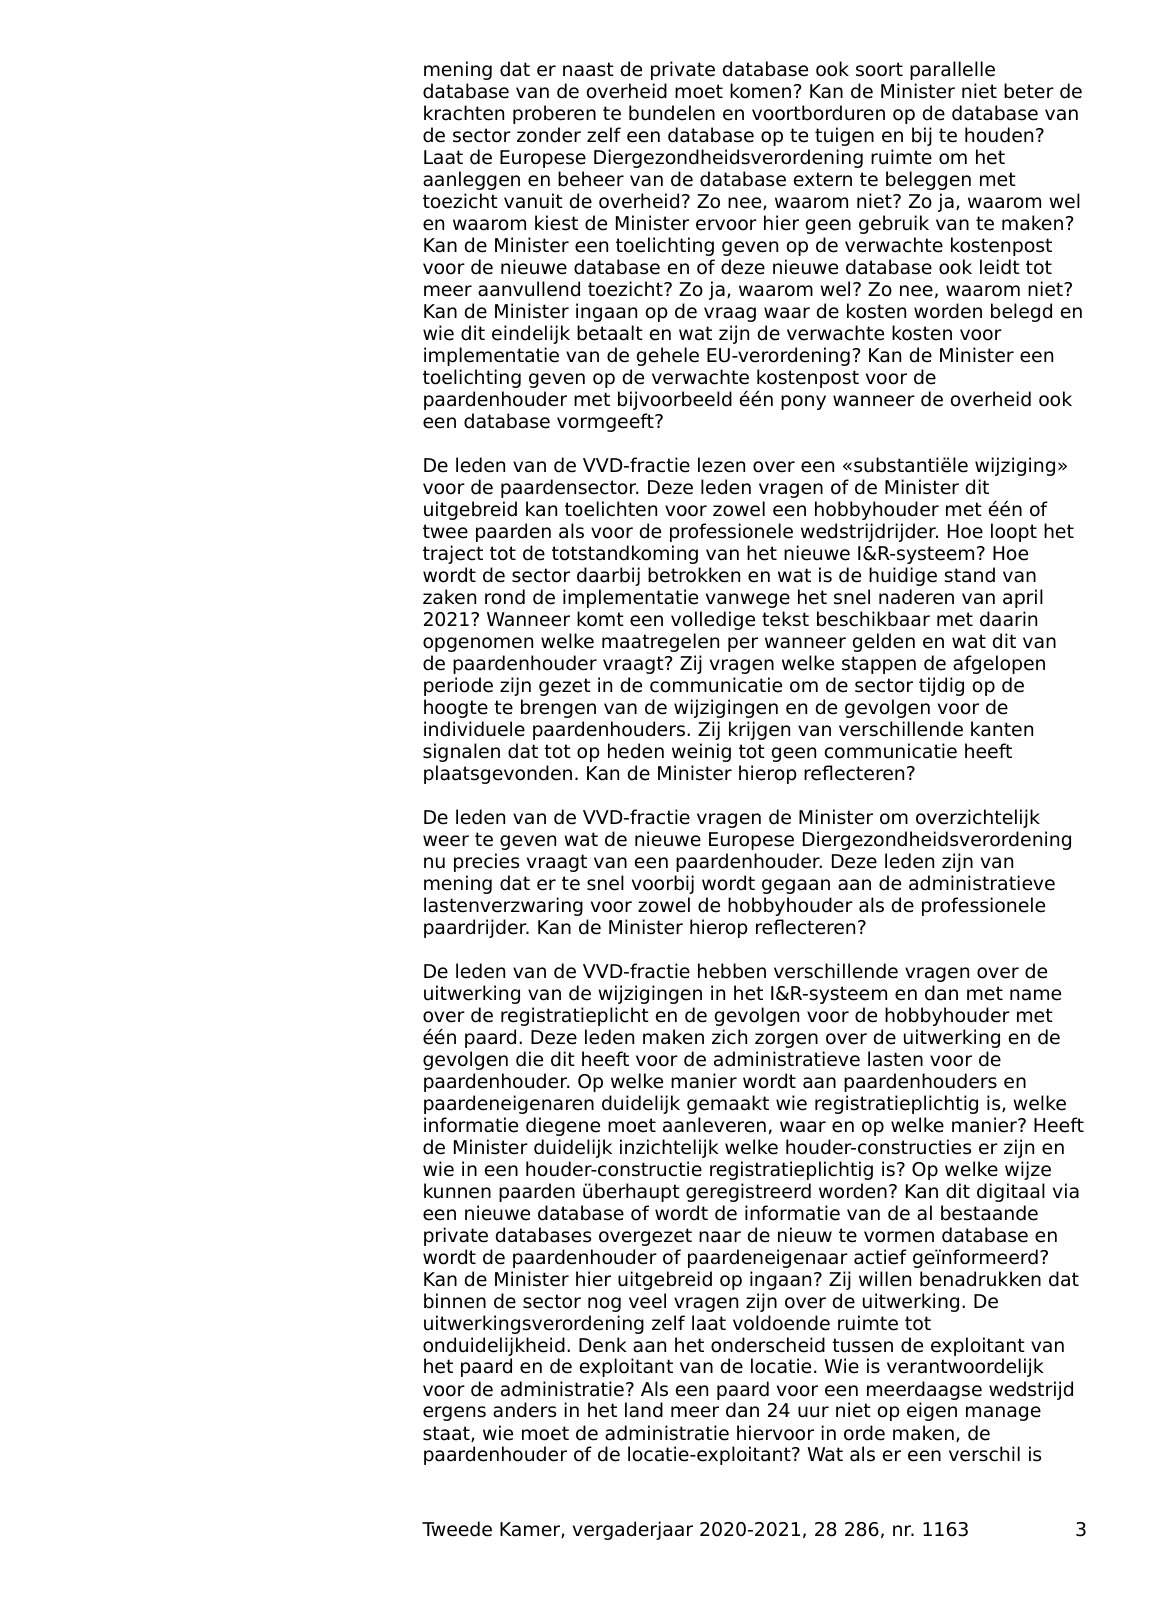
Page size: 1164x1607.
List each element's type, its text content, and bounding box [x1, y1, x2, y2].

text De leden van de VVD-fractie hebben verschillende vragen over de uitwerking van de wijzigingen in het I&R-systeem en dan met name over de registratieplicht en de gevolgen voor de hobbyhouder met één paard. Deze leden maken zich zorgen over de uitwerking en de gevolgen die dit heeft voor de administratieve lasten voor de paardenhouder. Op welke manier wordt aan paardenhouders en paardeneigenaren duidelijk gemaakt wie registratieplichtig is, welke informatie diegene moet aanleveren, waar en op welke manier? Heeft de Minister duidelijk inzichtelijk welke houder-constructies er zijn en wie in een houder-constructie registratieplichtig is? Op welke wijze kunnen paarden überhaupt geregistreerd worden? Kan dit digitaal via een nieuwe database of wordt de informatie van de al bestaande private databases overgezet naar de nieuw te vormen database en wordt de paardenhouder of paardeneigenaar actief geïnformeerd? Kan de Minister hier uitgebreid op ingaan? Zij willen benadrukken dat binnen de sector nog veel vragen zijn over de uitwerking. De uitwerkingsverordening zelf laat voldoende ruimte tot onduidelijkheid. Denk aan het onderscheid tussen de exploitant van het paard en de exploitant van de locatie. Wie is verantwoordelijk voor de administratie? Als een paard voor een meerdaagse wedstrijd ergens anders in het land meer dan 24 uur niet op eigen manage staat, wie moet de administratie hiervoor in orde maken, de paardenhouder of de locatie-exploitant? Wat als er een verschil is [422, 961, 1087, 1466]
text mening dat er naast de private database ook soort parallelle database van de overheid moet komen? Kan de Minister niet beter de krachten proberen te bundelen en voortborduren op de database van de sector zonder zelf een database op te tuigen en bij te houden? Laat de Europese Diergezondheidsverordening ruimte om het aanleggen en beheer van de database extern te beleggen met toezicht vanuit de overheid? Zo nee, waarom niet? Zo ja, waarom wel en waarom kiest de Minister ervoor hier geen gebruik van te maken? Kan de Minister een toelichting geven op de verwachte kostenpost voor de nieuwe database en of deze nieuwe database ook leidt tot meer aanvullend toezicht? Zo ja, waarom wel? Zo nee, waarom niet? Kan de Minister ingaan op de vraag waar de kosten worden belegd en wie dit eindelijk betaalt en wat zijn de verwachte kosten voor implementatie van de gehele EU-verordening? Kan de Minister een toelichting geven op de verwachte kostenpost voor de paardenhouder met bijvoorbeeld één pony wanneer de overheid ook een database vormgeeft? [422, 59, 1087, 433]
text De leden van de VVD-fractie vragen de Minister om overzichtelijk weer te geven wat de nieuwe Europese Diergezondheidsverordening nu precies vraagt van een paardenhouder. Deze leden zijn van mening dat er te snel voorbij wordt gegaan aan de administratieve lastenverzwaring voor zowel de hobbyhouder als de professionele paardrijder. Kan de Minister hierop reflecteren? [422, 807, 1087, 939]
text De leden van de VVD-fractie lezen over een «substantiële wijziging» voor de paardensector. Deze leden vragen of de Minister dit uitgebreid kan toelichten voor zowel een hobbyhouder met één of twee paarden als voor de professionele wedstrijdrijder. Hoe loopt het traject tot de totstandkoming van het nieuwe I&R-systeem? Hoe wordt de sector daarbij betrokken en wat is de huidige stand van zaken rond de implementatie vanwege het snel naderen van april 2021? Wanneer komt een volledige tekst beschikbaar met daarin opgenomen welke maatregelen per wanneer gelden en wat dit van de paardenhouder vraagt? Zij vragen welke stappen de afgelopen periode zijn gezet in de communicatie om de sector tijdig op de hoogte te brengen van de wijzigingen en de gevolgen voor de individuele paardenhouders. Zij krijgen van verschillende kanten signalen dat tot op heden weinig tot geen communicatie heeft plaatsgevonden. Kan de Minister hierop reflecteren? [422, 455, 1087, 784]
